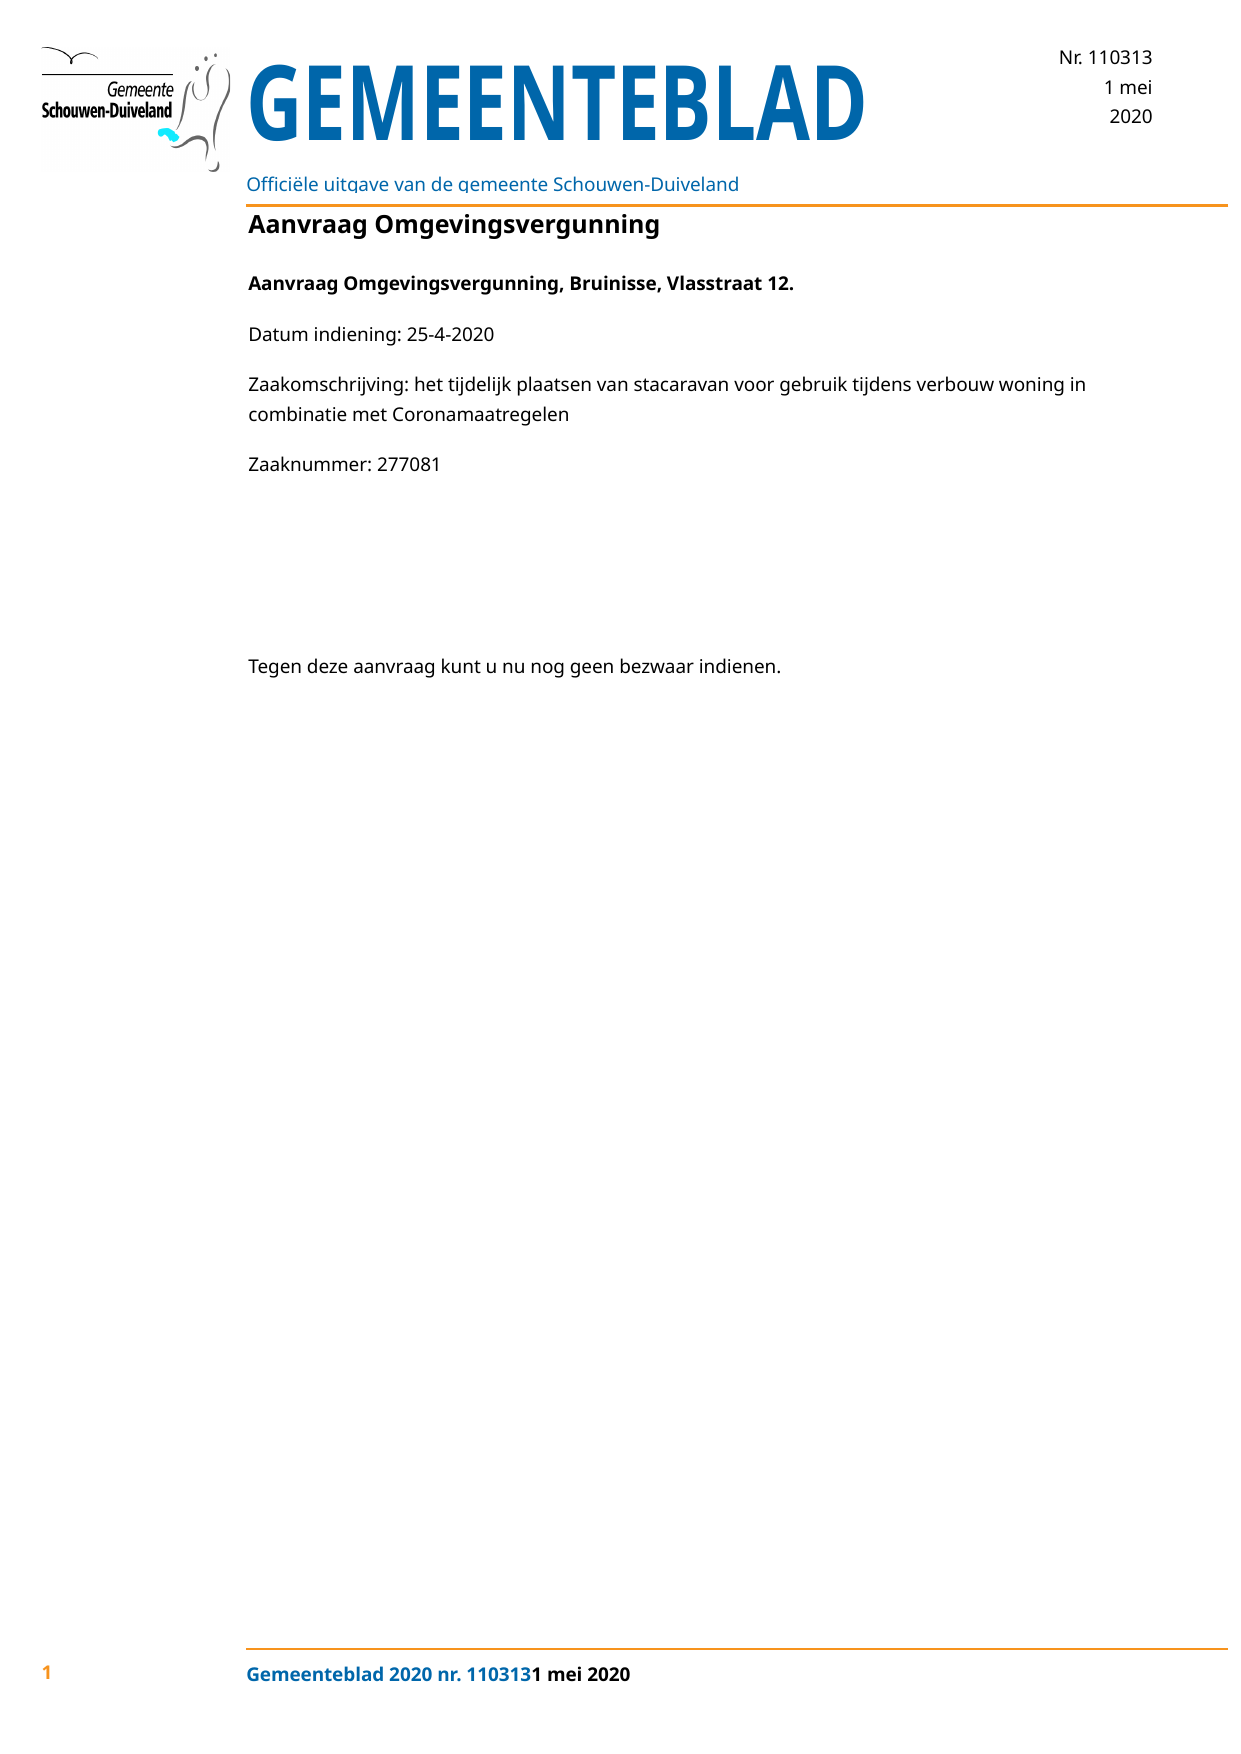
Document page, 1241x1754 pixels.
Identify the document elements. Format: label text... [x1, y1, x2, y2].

picture [41, 47, 231, 172]
text Tegen deze aanvraag kunt u nu nog geen bezwaar indienen. [248, 653, 1152, 678]
text Aanvraag Omgevingsvergunning [248, 207, 1152, 241]
text Zaaknummer: 277081 [248, 451, 1152, 477]
text Aanvraag Omgevingsvergunning, Bruinisse, Vlasstraat 12. [248, 270, 1152, 296]
text Zaakomschrijving: het tijdelijk plaatsen van stacaravan voor gebruik tijdens verbouw woning in combinatie met Coronamaatregelen [248, 371, 1152, 426]
text Datum indiening: 25-4-2020 [248, 321, 1152, 346]
